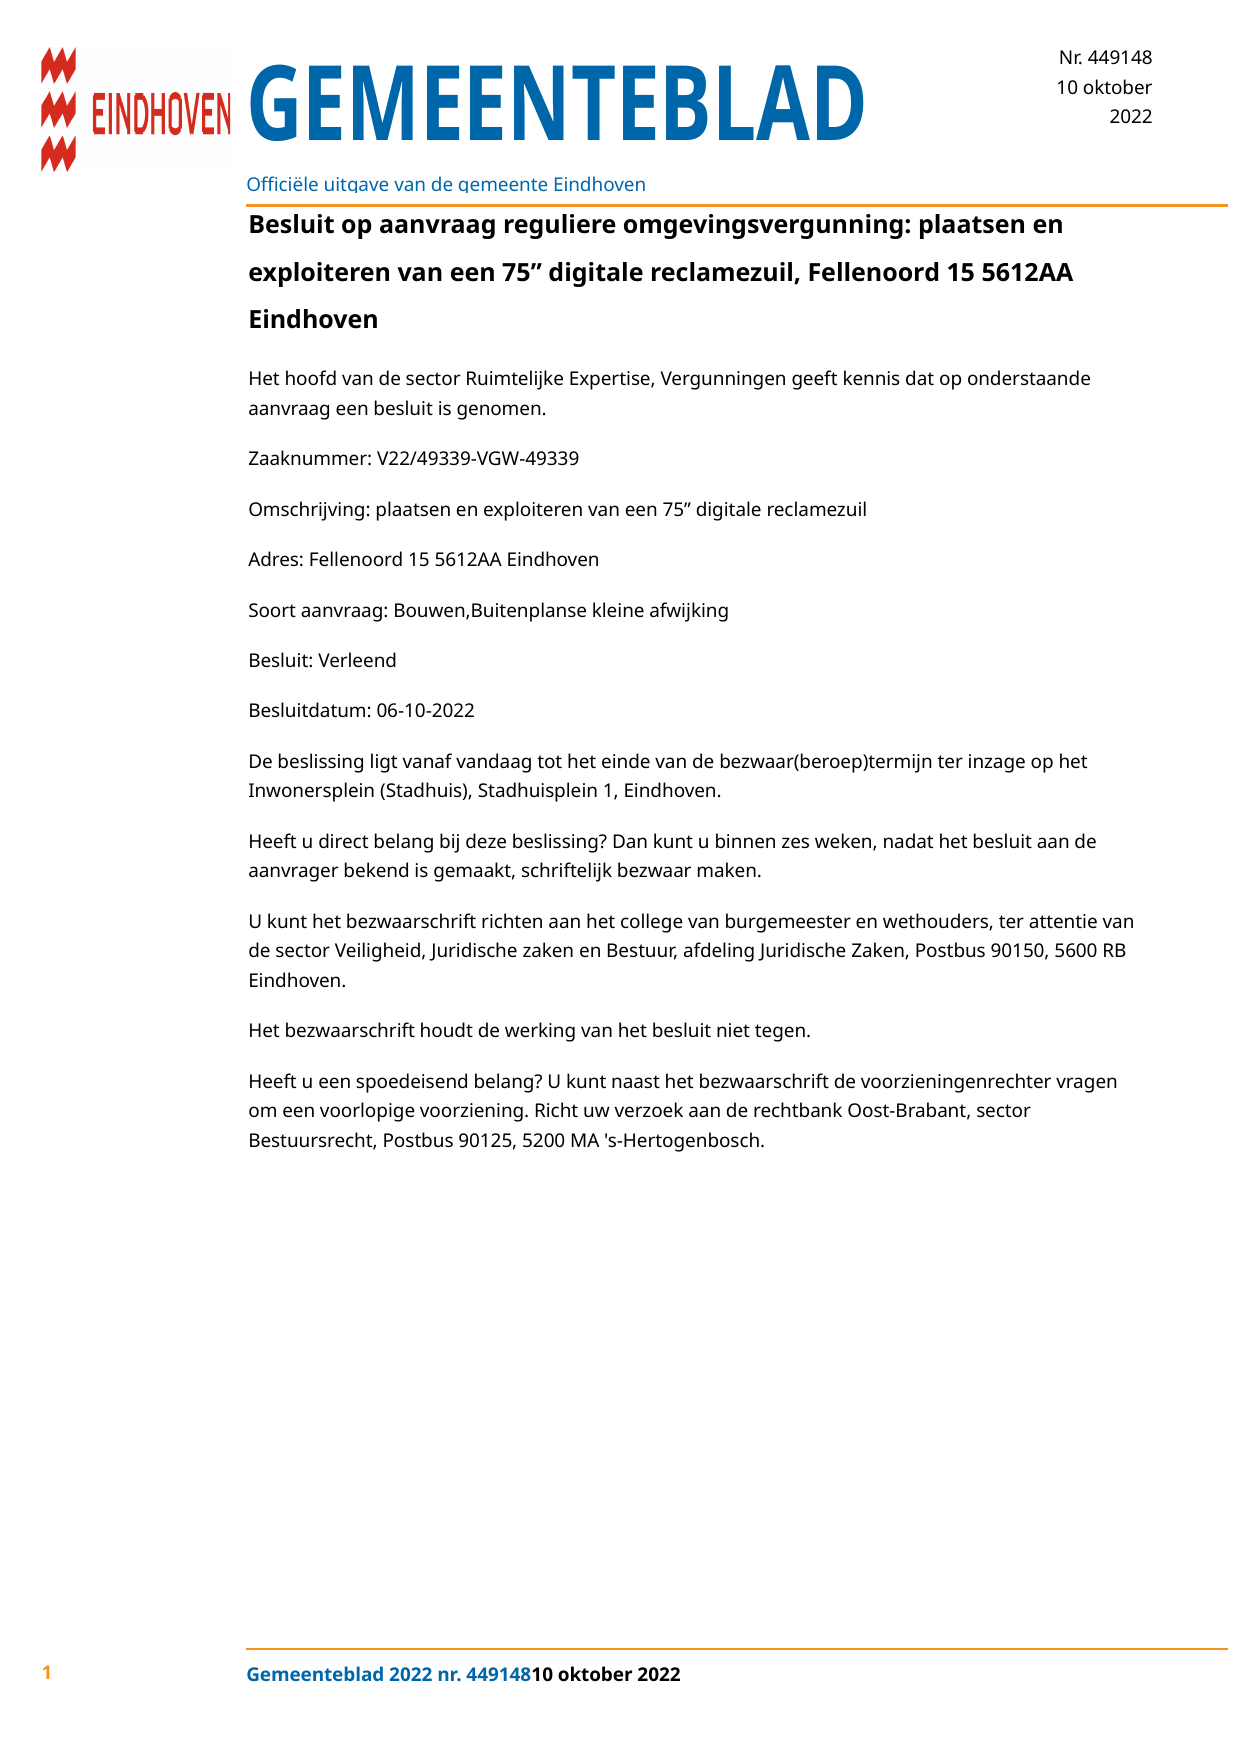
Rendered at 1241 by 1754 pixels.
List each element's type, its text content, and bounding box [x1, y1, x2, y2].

picture [41, 47, 231, 172]
text Heeft u direct belang bij deze beslissing? Dan kunt u binnen zes weken, nadat het besluit aan de aanvrager bekend is gemaakt, schriftelijk bezwaar maken. [248, 828, 1152, 883]
text Besluitdatum: 06-10-2022 [248, 698, 1152, 723]
text Besluit: Verleend [248, 647, 1152, 673]
text U kunt het bezwaarschrift richten aan het college van burgemeester en wethouders, ter attentie van de sector Veiligheid, Juridische zaken en Bestuur, afdeling Juridische Zaken, Postbus 90150, 5600 RB Eindhoven. [248, 908, 1152, 993]
text Heeft u een spoedeisend belang? U kunt naast het bezwaarschrift de voorzieningenrechter vragen om een voorlopige voorziening. Richt uw verzoek aan de rechtbank Oost-Brabant, sector Bestuursrecht, Postbus 90125, 5200 MA 's-Hertogenbosch. [248, 1068, 1152, 1153]
text Soort aanvraag: Bouwen,Buitenplanse kleine afwijking [248, 597, 1152, 622]
text Het hoofd van de sector Ruimtelijke Expertise, Vergunningen geeft kennis dat op onderstaande aanvraag een besluit is genomen. [248, 366, 1152, 421]
text Omschrijving: plaatsen en exploiteren van een 75” digitale reclamezuil [248, 496, 1152, 522]
text Het bezwaarschrift houdt de werking van het besluit niet tegen. [248, 1018, 1152, 1043]
text Besluit op aanvraag reguliere omgevingsvergunning: plaatsen en exploiteren van een 75” digitale reclamezuil, Fellenoord 15 5612AA Eindhoven [248, 207, 1152, 336]
text Zaaknummer: V22/49339-VGW-49339 [248, 446, 1152, 471]
text De beslissing ligt vanaf vandaag tot het einde van de bezwaar(beroep)termijn ter inzage op het Inwonersplein (Stadhuis), Stadhuisplein 1, Eindhoven. [248, 748, 1152, 803]
text Adres: Fellenoord 15 5612AA Eindhoven [248, 546, 1152, 572]
